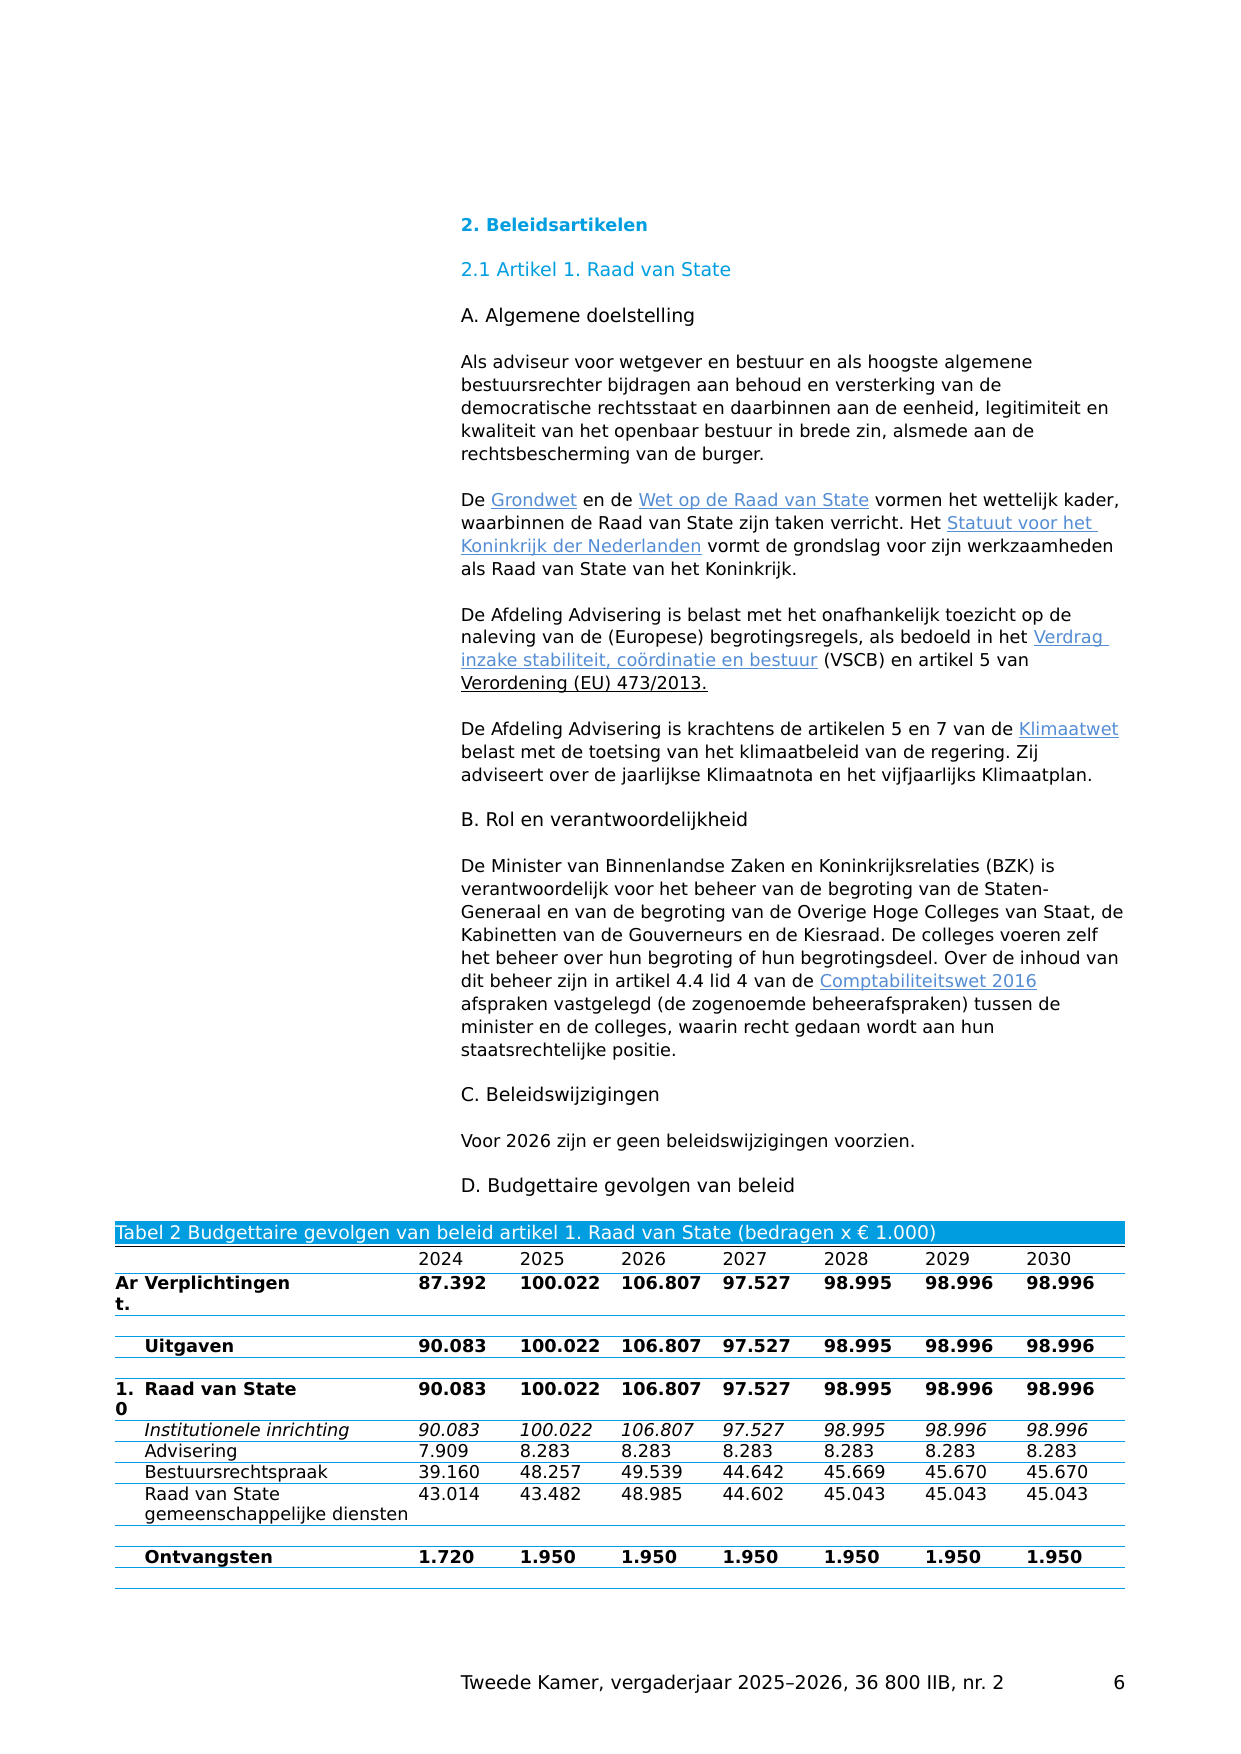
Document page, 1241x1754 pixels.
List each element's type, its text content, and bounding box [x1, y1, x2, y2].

table_cell 45.670 [1023, 1463, 1125, 1483]
table_cell 100.022 [517, 1337, 618, 1357]
table_cell 1.950 [922, 1547, 1023, 1567]
table_cell 98.995 [821, 1337, 922, 1357]
table_cell 98.996 [1023, 1337, 1125, 1357]
table_cell [415, 1316, 517, 1336]
table_cell [719, 1526, 821, 1546]
table_cell 98.996 [922, 1421, 1023, 1441]
table_cell 43.014 [415, 1484, 517, 1525]
title 2.1 Artikel 1. Raad van State [461, 259, 1125, 281]
table_cell 1.950 [719, 1547, 821, 1567]
text De Afdeling Advisering is krachtens de artikelen 5 en 7 van de Klimaatwet belast met de toetsing van het klimaatbeleid van de regering. Zij adviseert over de jaarlijkse Klimaatnota en het vijfjaarlijks Klimaatplan. [461, 717, 1125, 786]
table_cell [115, 1463, 141, 1483]
table_cell [115, 1337, 141, 1357]
table_cell 90.083 [415, 1379, 517, 1420]
table_cell 90.083 [415, 1337, 517, 1357]
table_cell 2024 [415, 1247, 517, 1273]
table_cell Raad van State gemeenschappelijke diensten [141, 1484, 415, 1525]
table_cell [922, 1568, 1023, 1588]
title 2. Beleidsartikelen [461, 213, 1125, 236]
table_cell Institutionele inrichting [141, 1421, 415, 1441]
table_cell 98.996 [922, 1337, 1023, 1357]
title B. Rol en verantwoordelijkheid [461, 809, 1125, 831]
table_cell 7.909 [415, 1442, 517, 1462]
table_cell [141, 1316, 415, 1336]
table_cell 106.807 [618, 1274, 719, 1314]
table_cell [922, 1358, 1023, 1378]
table_cell 87.392 [415, 1274, 517, 1314]
table_cell 100.022 [517, 1274, 618, 1314]
table_cell 1.950 [517, 1547, 618, 1567]
table_cell [141, 1358, 415, 1378]
table_cell 39.160 [415, 1463, 517, 1483]
text Voor 2026 zijn er geen beleidswijzigingen voorzien. [461, 1129, 1125, 1152]
table_cell Uitgaven [141, 1337, 415, 1357]
table_cell [115, 1316, 141, 1336]
table_cell [922, 1526, 1023, 1546]
table_cell 45.043 [1023, 1484, 1125, 1525]
table_cell Verplichtingen [141, 1274, 415, 1314]
table_cell Advisering [141, 1442, 415, 1462]
title D. Budgettaire gevolgen van beleid [461, 1175, 1125, 1197]
table_cell 98.995 [821, 1274, 922, 1314]
table_cell Raad van State [141, 1379, 415, 1420]
table_cell [1023, 1526, 1125, 1546]
table_cell [821, 1568, 922, 1588]
table_cell Bestuursrechtspraak [141, 1463, 415, 1483]
table_cell 8.283 [517, 1442, 618, 1462]
table_cell 8.283 [1023, 1442, 1125, 1462]
table_cell [115, 1358, 141, 1378]
title A. Algemene doelstelling [461, 305, 1125, 327]
table_cell [618, 1526, 719, 1546]
table_cell [115, 1247, 141, 1273]
table_cell 2028 [821, 1247, 922, 1273]
table_cell 98.995 [821, 1379, 922, 1420]
table_cell [821, 1316, 922, 1336]
table_cell [115, 1526, 141, 1546]
table_cell 98.995 [821, 1421, 922, 1441]
table_cell [415, 1568, 517, 1588]
table_cell [618, 1568, 719, 1588]
text De Grondwet en de Wet op de Raad van State vormen het wettelijk kader, waarbinnen de Raad van State zijn taken verricht. Het Statuut voor het Koninkrijk der Nederlanden vormt de grondslag voor zijn werkzaamheden als Raad van State van het Koninkrijk. [461, 488, 1125, 580]
table_cell [719, 1358, 821, 1378]
table_cell [141, 1568, 415, 1588]
title C. Beleidswijzigingen [461, 1084, 1125, 1106]
table_cell 97.527 [719, 1421, 821, 1441]
table_cell 98.996 [1023, 1274, 1125, 1314]
table_cell 90.083 [415, 1421, 517, 1441]
table_cell 45.669 [821, 1463, 922, 1483]
table_cell 100.022 [517, 1379, 618, 1420]
table_cell 2027 [719, 1247, 821, 1273]
table_cell 45.670 [922, 1463, 1023, 1483]
table_cell 8.283 [618, 1442, 719, 1462]
table_cell [618, 1316, 719, 1336]
table_cell [415, 1358, 517, 1378]
table_cell [1023, 1568, 1125, 1588]
table_cell 2026 [618, 1247, 719, 1273]
table_cell [922, 1316, 1023, 1336]
table_cell [821, 1526, 922, 1546]
table_cell 97.527 [719, 1337, 821, 1357]
table_cell [719, 1316, 821, 1336]
table_cell 44.602 [719, 1484, 821, 1525]
table_cell 2030 [1023, 1247, 1125, 1273]
table_cell [821, 1358, 922, 1378]
table_cell 1.950 [821, 1547, 922, 1567]
table_cell [115, 1442, 141, 1462]
table_cell [115, 1547, 141, 1567]
table_cell 98.996 [922, 1274, 1023, 1314]
table_cell 1.950 [618, 1547, 719, 1567]
table_cell [517, 1358, 618, 1378]
table_cell [141, 1247, 415, 1273]
table_cell [1023, 1358, 1125, 1378]
table_cell 8.283 [922, 1442, 1023, 1462]
table_cell 1.720 [415, 1547, 517, 1567]
table_cell Ontvangsten [141, 1547, 415, 1567]
table_cell 8.283 [719, 1442, 821, 1462]
table_cell 98.996 [1023, 1379, 1125, 1420]
table_cell 98.996 [922, 1379, 1023, 1420]
table_cell [115, 1568, 141, 1588]
table_cell 8.283 [821, 1442, 922, 1462]
table_cell [115, 1421, 141, 1441]
table_cell 106.807 [618, 1337, 719, 1357]
table_cell 48.257 [517, 1463, 618, 1483]
table_cell 106.807 [618, 1379, 719, 1420]
table_cell 45.043 [922, 1484, 1023, 1525]
table_cell [517, 1316, 618, 1336]
table_cell [618, 1358, 719, 1378]
table_cell 2025 [517, 1247, 618, 1273]
table_cell [415, 1526, 517, 1546]
table_cell 100.022 [517, 1421, 618, 1441]
table_cell 45.043 [821, 1484, 922, 1525]
text De Afdeling Advisering is belast met het onafhankelijk toezicht op de naleving van de (Europese) begrotingsregels, als bedoeld in het Verdrag inzake stabiliteit, coördinatie en bestuur (VSCB) en artikel 5 van Verordening (EU) 473/2013. [461, 603, 1125, 694]
table_cell 1.0 [115, 1379, 141, 1420]
table_cell [719, 1568, 821, 1588]
text De Minister van Binnenlandse Zaken en Koninkrijksrelaties (BZK) is verantwoordelijk voor het beheer van de begroting van de Staten-Generaal en van de begroting van de Overige Hoge Colleges van Staat, de Kabinetten van de Gouverneurs en de Kiesraad. De colleges voeren zelf het beheer over hun begroting of hun begrotingsdeel. Over de inhoud van dit beheer zijn in artikel 4.4 lid 4 van de Comptabiliteitswet 2016 afspraken vastgelegd (de zogenoemde beheerafspraken) tussen de minister en de colleges, waarin recht gedaan wordt aan hun staatsrechtelijke positie. [461, 854, 1125, 1061]
table_cell 44.642 [719, 1463, 821, 1483]
table_cell 106.807 [618, 1421, 719, 1441]
table_cell [517, 1568, 618, 1588]
table_cell 2029 [922, 1247, 1023, 1273]
table_cell 97.527 [719, 1379, 821, 1420]
table_cell [1023, 1316, 1125, 1336]
table_cell 97.527 [719, 1274, 821, 1314]
table_cell 43.482 [517, 1484, 618, 1525]
table_cell [115, 1484, 141, 1525]
table_cell 49.539 [618, 1463, 719, 1483]
table_cell 48.985 [618, 1484, 719, 1525]
table_cell 98.996 [1023, 1421, 1125, 1441]
table_cell [517, 1526, 618, 1546]
table_cell 1.950 [1023, 1547, 1125, 1567]
table_cell Art. [115, 1274, 141, 1314]
text Als adviseur voor wetgever en bestuur en als hoogste algemene bestuursrechter bijdragen aan behoud en versterking van de democratische rechtsstaat en daarbinnen aan de eenheid, legitimiteit en kwaliteit van het openbaar bestuur in brede zin, alsmede aan de rechtsbescherming van de burger. [461, 351, 1125, 465]
table_cell [141, 1526, 415, 1546]
